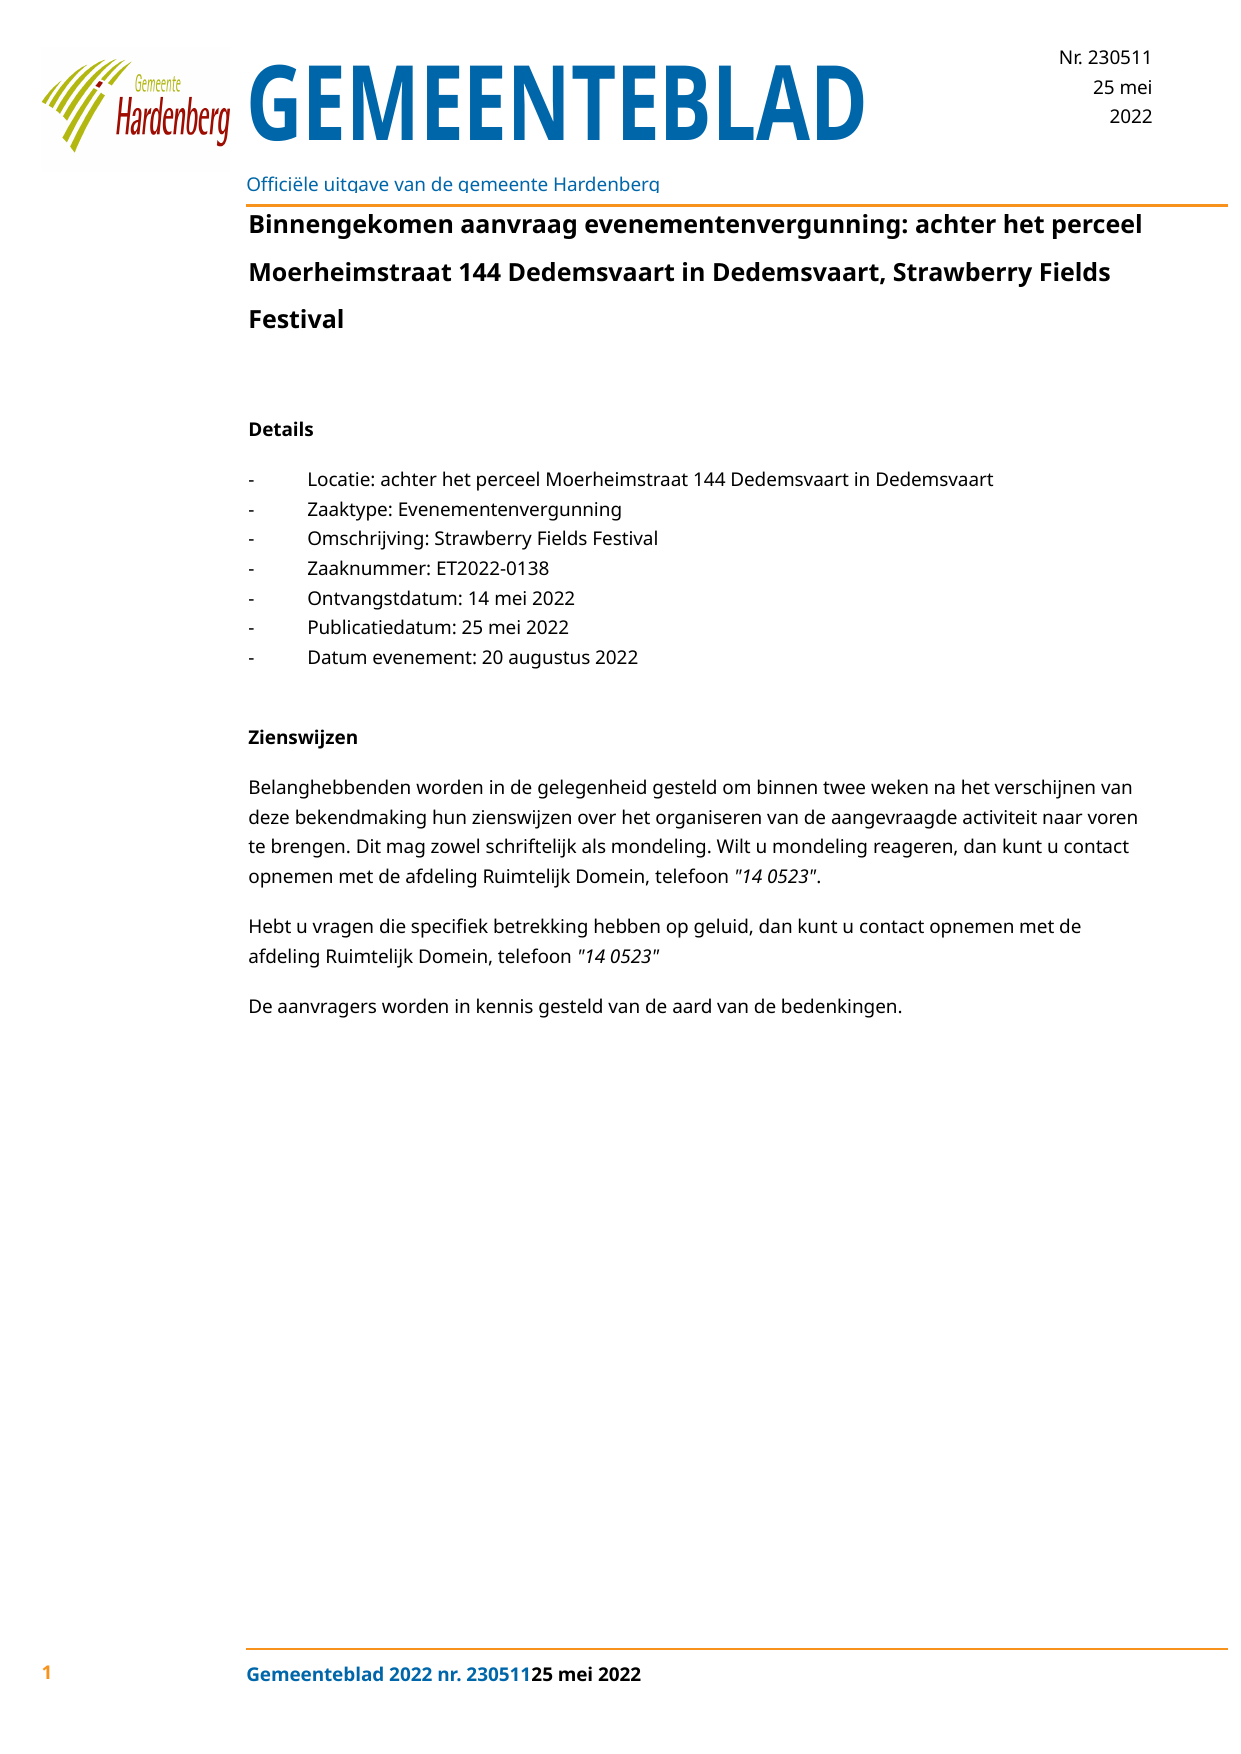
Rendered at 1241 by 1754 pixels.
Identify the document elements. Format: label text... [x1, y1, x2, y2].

list Ontvangstdatum: 14 mei 2022 [248, 585, 1152, 610]
list Publicatiedatum: 25 mei 2022 [248, 614, 1152, 640]
text Binnengekomen aanvraag evenementenvergunning: achter het perceel Moerheimstraat 144 Dedemsvaart in Dedemsvaart, Strawberry Fields Festival [248, 207, 1152, 336]
list Omschrijving: Strawberry Fields Festival [248, 526, 1152, 551]
list Zaaknummer: ET2022-0138 [248, 555, 1152, 581]
text Hebt u vragen die specifiek betrekking hebben op geluid, dan kunt u contact opnemen met de afdeling Ruimtelijk Domein, telefoon "14 0523" [248, 913, 1152, 969]
picture [41, 47, 231, 172]
text De aanvragers worden in kennis gesteld van de aard van de bedenkingen. [248, 993, 1152, 1019]
list Datum evenement: 20 augustus 2022 [248, 644, 1152, 669]
text Details [248, 416, 1152, 442]
list Zaaktype: Evenementenvergunning [248, 496, 1152, 522]
text Zienswijzen [248, 724, 1152, 749]
text Belanghebbenden worden in de gelegenheid gesteld om binnen twee weken na het verschijnen van deze bekendmaking hun zienswijzen over het organiseren van de aangevraagde activiteit naar voren te brengen. Dit mag zowel schriftelijk als mondeling. Wilt u mondeling reageren, dan kunt u contact opnemen met de afdeling Ruimtelijk Domein, telefoon "14 0523". [248, 774, 1152, 889]
list Locatie: achter het perceel Moerheimstraat 144 Dedemsvaart in Dedemsvaart [248, 466, 1152, 492]
